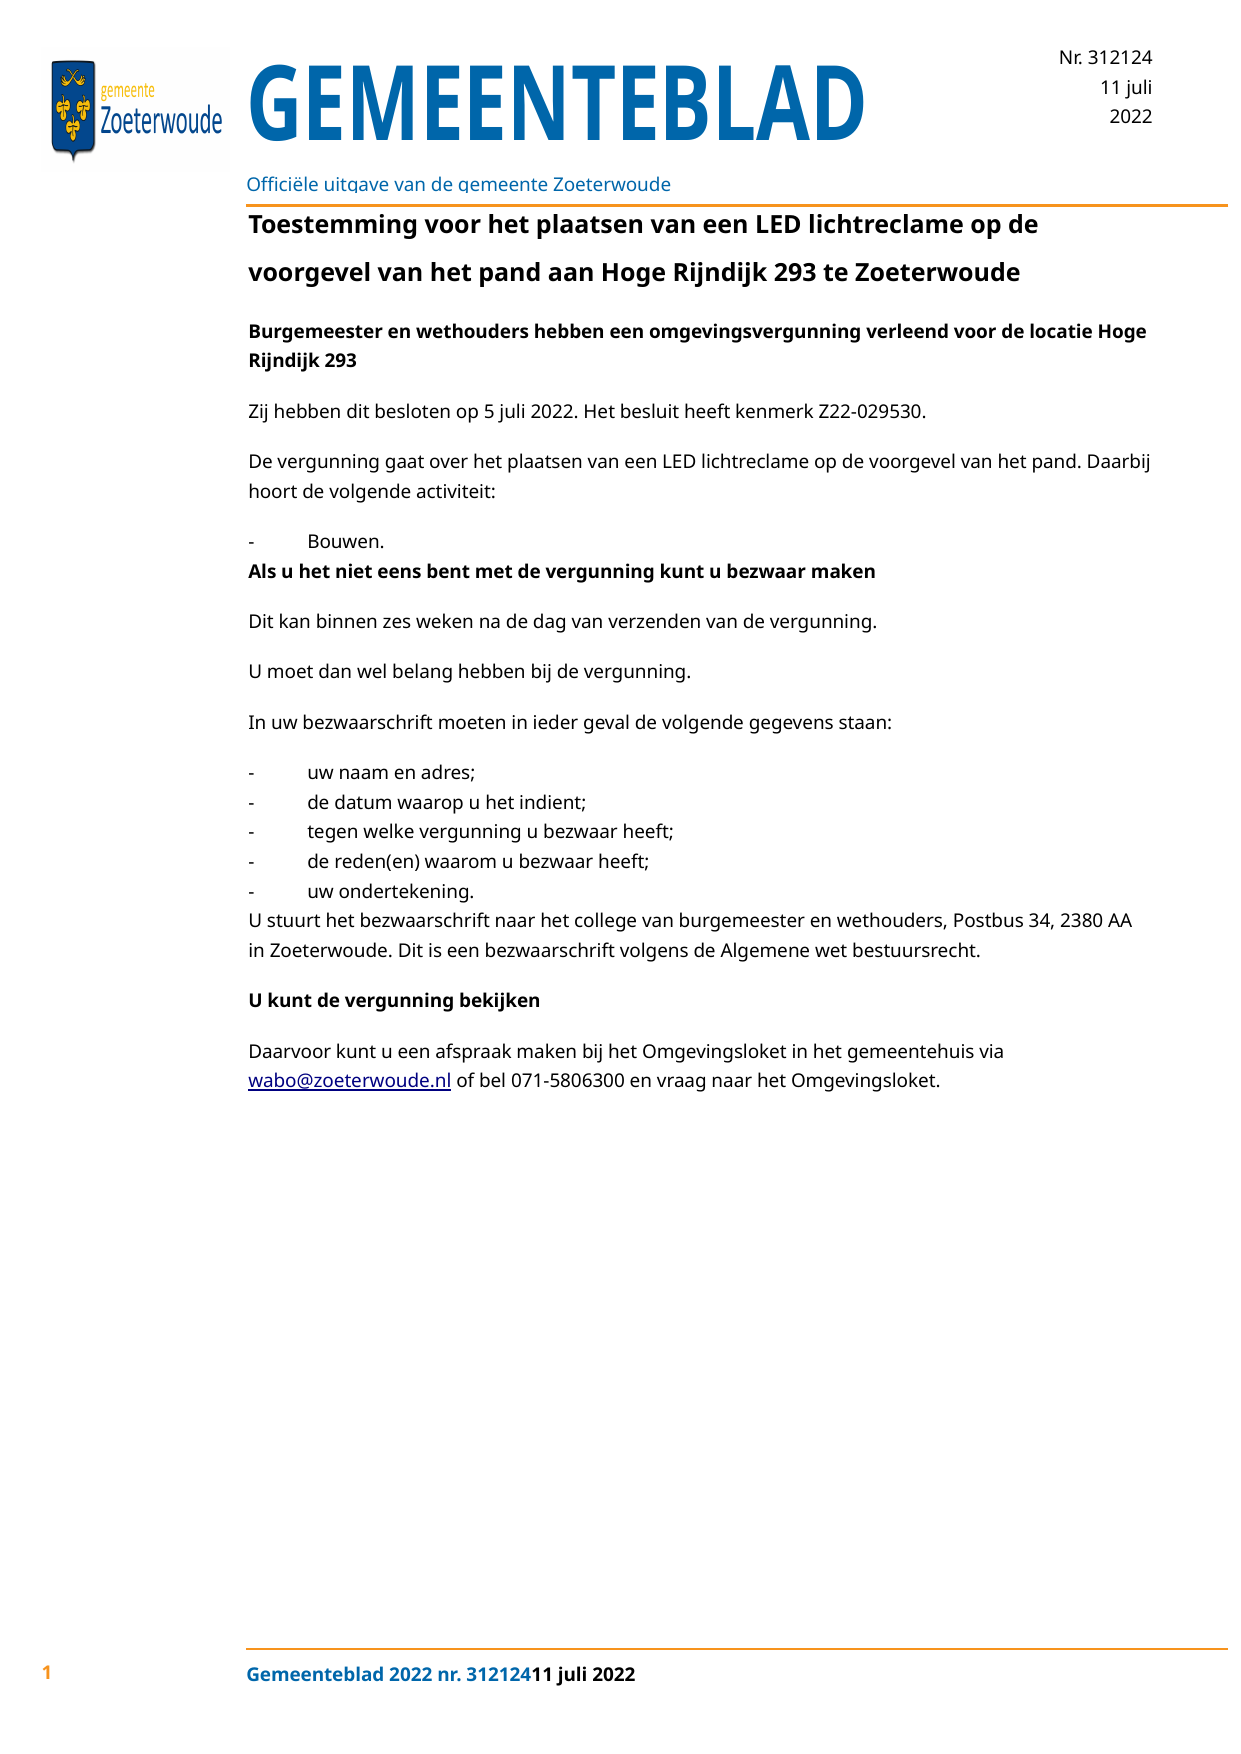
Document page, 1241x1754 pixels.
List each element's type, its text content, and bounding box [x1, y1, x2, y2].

text U kunt de vergunning bekijken [248, 987, 1152, 1013]
text In uw bezwaarschrift moeten in ieder geval de volgende gegevens staan: [248, 709, 1152, 735]
text Dit kan binnen zes weken na de dag van verzenden van de vergunning. [248, 608, 1152, 634]
text U stuurt het bezwaarschrift naar het college van burgemeester en wethouders, Postbus 34, 2380 AA in Zoeterwoude. Dit is een bezwaarschrift volgens de Algemene wet bestuursrecht. [248, 907, 1152, 963]
list de reden(en) waarom u bezwaar heeft; [248, 848, 1152, 874]
text Burgemeester en wethouders hebben een omgevingsvergunning verleend voor de locatie Hoge Rijndijk 293 [248, 318, 1152, 373]
list de datum waarop u het indient; [248, 789, 1152, 815]
text Daarvoor kunt u een afspraak maken bij het Omgevingsloket in het gemeentehuis via wabo@zoeterwoude.nl of bel 071-5806300 en vraag naar het Omgevingsloket. [248, 1038, 1152, 1093]
list Bouwen. [248, 528, 1152, 554]
list uw naam en adres; [248, 759, 1152, 785]
text U moet dan wel belang hebben bij de vergunning. [248, 659, 1152, 684]
text Als u het niet eens bent met de vergunning kunt u bezwaar maken [248, 558, 1152, 584]
text De vergunning gaat over het plaatsen van een LED lichtreclame op de voorgevel van het pand. Daarbij hoort de volgende activiteit: [248, 448, 1152, 504]
list tegen welke vergunning u bezwaar heeft; [248, 819, 1152, 844]
text Zij hebben dit besloten op 5 juli 2022. Het besluit heeft kenmerk Z22-029530. [248, 398, 1152, 424]
list uw ondertekening. [248, 878, 1152, 904]
picture [41, 47, 231, 172]
text Toestemming voor het plaatsen van een LED lichtreclame op de voorgevel van het pand aan Hoge Rijndijk 293 te Zoeterwoude [248, 207, 1152, 288]
